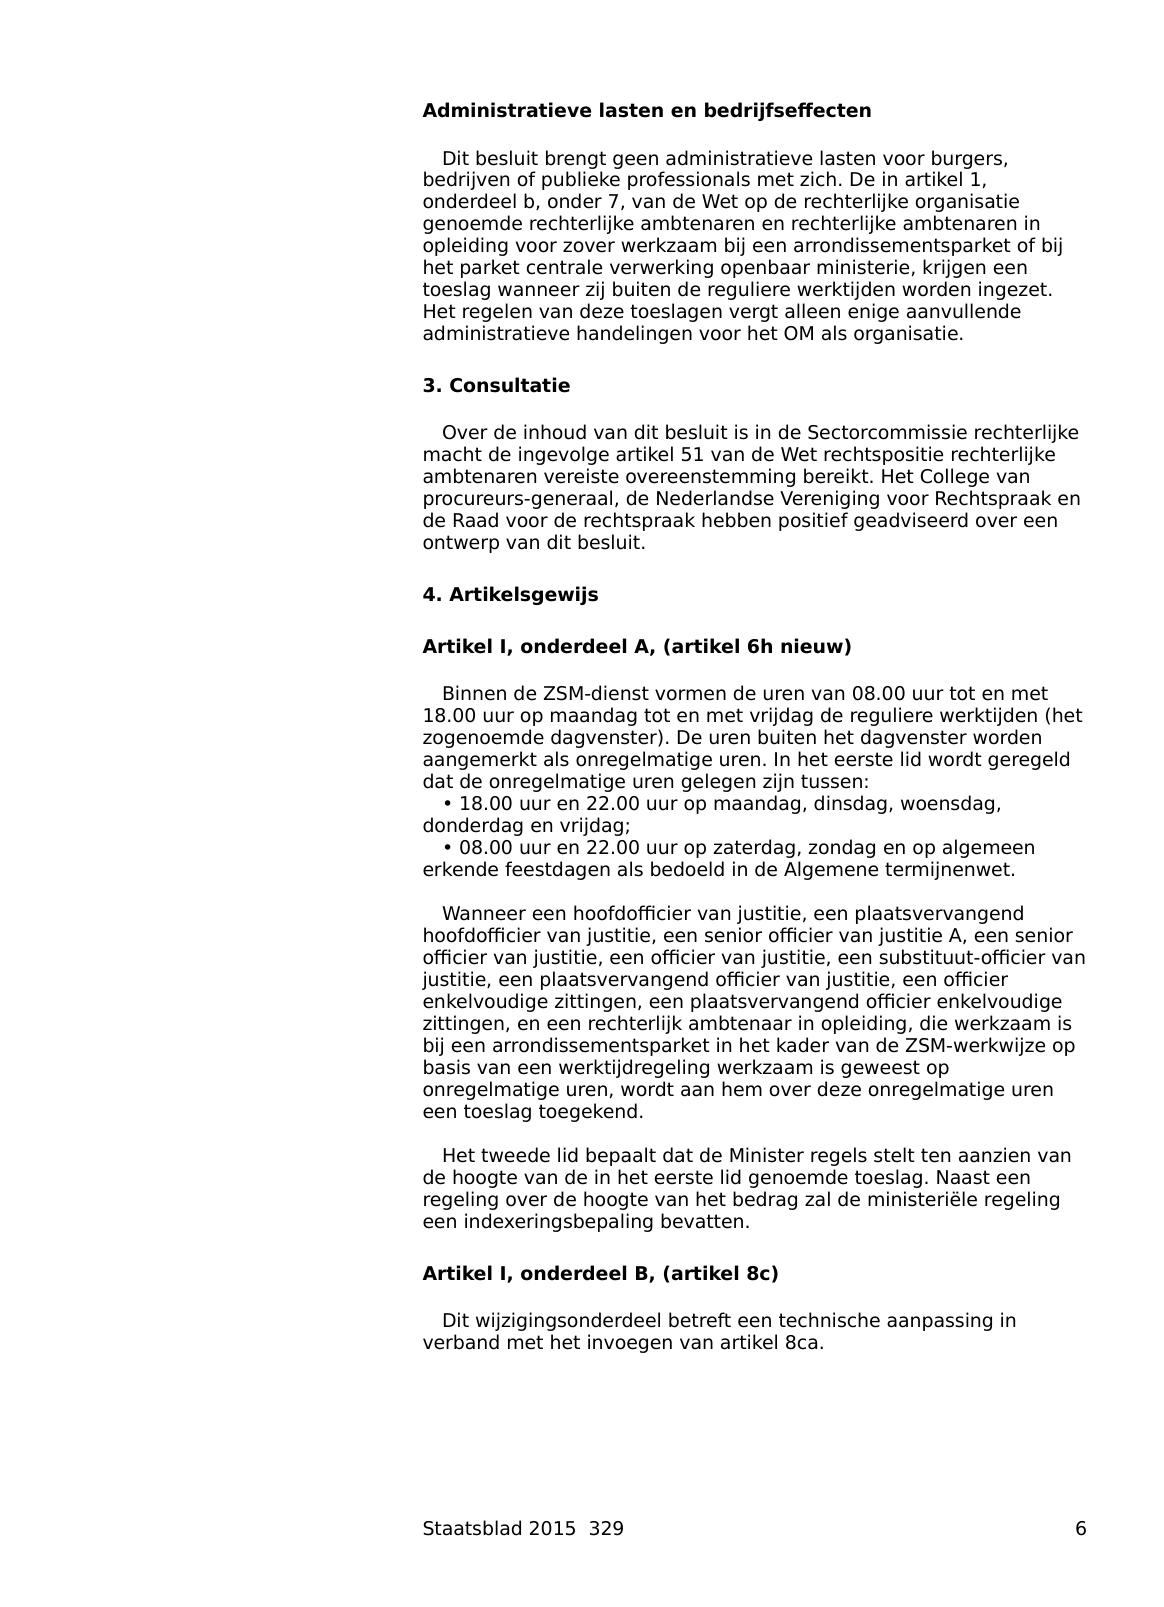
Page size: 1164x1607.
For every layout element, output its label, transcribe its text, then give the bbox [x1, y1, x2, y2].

subtitle Administratieve lasten en bedrijfseffecten [422, 100, 1087, 122]
subtitle 3. Consultatie [422, 375, 1087, 397]
text Over de inhoud van dit besluit is in de Sectorcommissie rechterlijke macht de ingevolge artikel 51 van de Wet rechtspositie rechterlijke ambtenaren vereiste overeenstemming bereikt. Het College van procureurs-generaal, de Nederlandse Vereniging voor Rechtspraak en de Raad voor de rechtspraak hebben positief geadviseerd over een ontwerp van dit besluit. [422, 422, 1087, 554]
subtitle Artikel I, onderdeel A, (artikel 6h nieuw) [422, 636, 1087, 658]
text Binnen de ZSM-dienst vormen de uren van 08.00 uur tot en met 18.00 uur op maandag tot en met vrijdag de reguliere werktijden (het zogenoemde dagvenster). De uren buiten het dagvenster worden aangemerkt als onregelmatige uren. In het eerste lid wordt geregeld dat de onregelmatige uren gelegen zijn tussen: [422, 683, 1087, 793]
subtitle Artikel I, onderdeel B, (artikel 8c) [422, 1263, 1087, 1285]
text Wanneer een hoofdofficier van justitie, een plaatsvervangend hoofdofficier van justitie, een senior officier van justitie A, een senior officier van justitie, een officier van justitie, een substituut-officier van justitie, een plaatsvervangend officier van justitie, een officier enkelvoudige zittingen, een plaatsvervangend officier enkelvoudige zittingen, en een rechterlijk ambtenaar in opleiding, die werkzaam is bij een arrondissementsparket in het kader van de ZSM-werkwijze op basis van een werktijdregeling werkzaam is geweest op onregelmatige uren, wordt aan hem over deze onregelmatige uren een toeslag toegekend. [422, 903, 1087, 1123]
text Dit besluit brengt geen administratieve lasten voor burgers, bedrijven of publieke professionals met zich. De in artikel 1, onderdeel b, onder 7, van de Wet op de rechterlijke organisatie genoemde rechterlijke ambtenaren en rechterlijke ambtenaren in opleiding voor zover werkzaam bij een arrondissementsparket of bij het parket centrale verwerking openbaar ministerie, krijgen een toeslag wanneer zij buiten de reguliere werktijden worden ingezet. Het regelen van deze toeslagen vergt alleen enige aanvullende administratieve handelingen voor het OM als organisatie. [422, 147, 1087, 345]
text Het tweede lid bepaalt dat de Minister regels stelt ten aanzien van de hoogte van de in het eerste lid genoemde toeslag. Naast een regeling over de hoogte van het bedrag zal de ministeriële regeling een indexeringsbepaling bevatten. [422, 1145, 1087, 1233]
text Dit wijzigingsonderdeel betreft een technische aanpassing in verband met het invoegen van artikel 8ca. [422, 1310, 1087, 1354]
subtitle 4. Artikelsgewijs [422, 584, 1087, 606]
text • 18.00 uur en 22.00 uur op maandag, dinsdag, woensdag, donderdag en vrijdag; [422, 793, 1087, 837]
text • 08.00 uur en 22.00 uur op zaterdag, zondag en op algemeen erkende feestdagen als bedoeld in de Algemene termijnenwet. [422, 837, 1087, 881]
